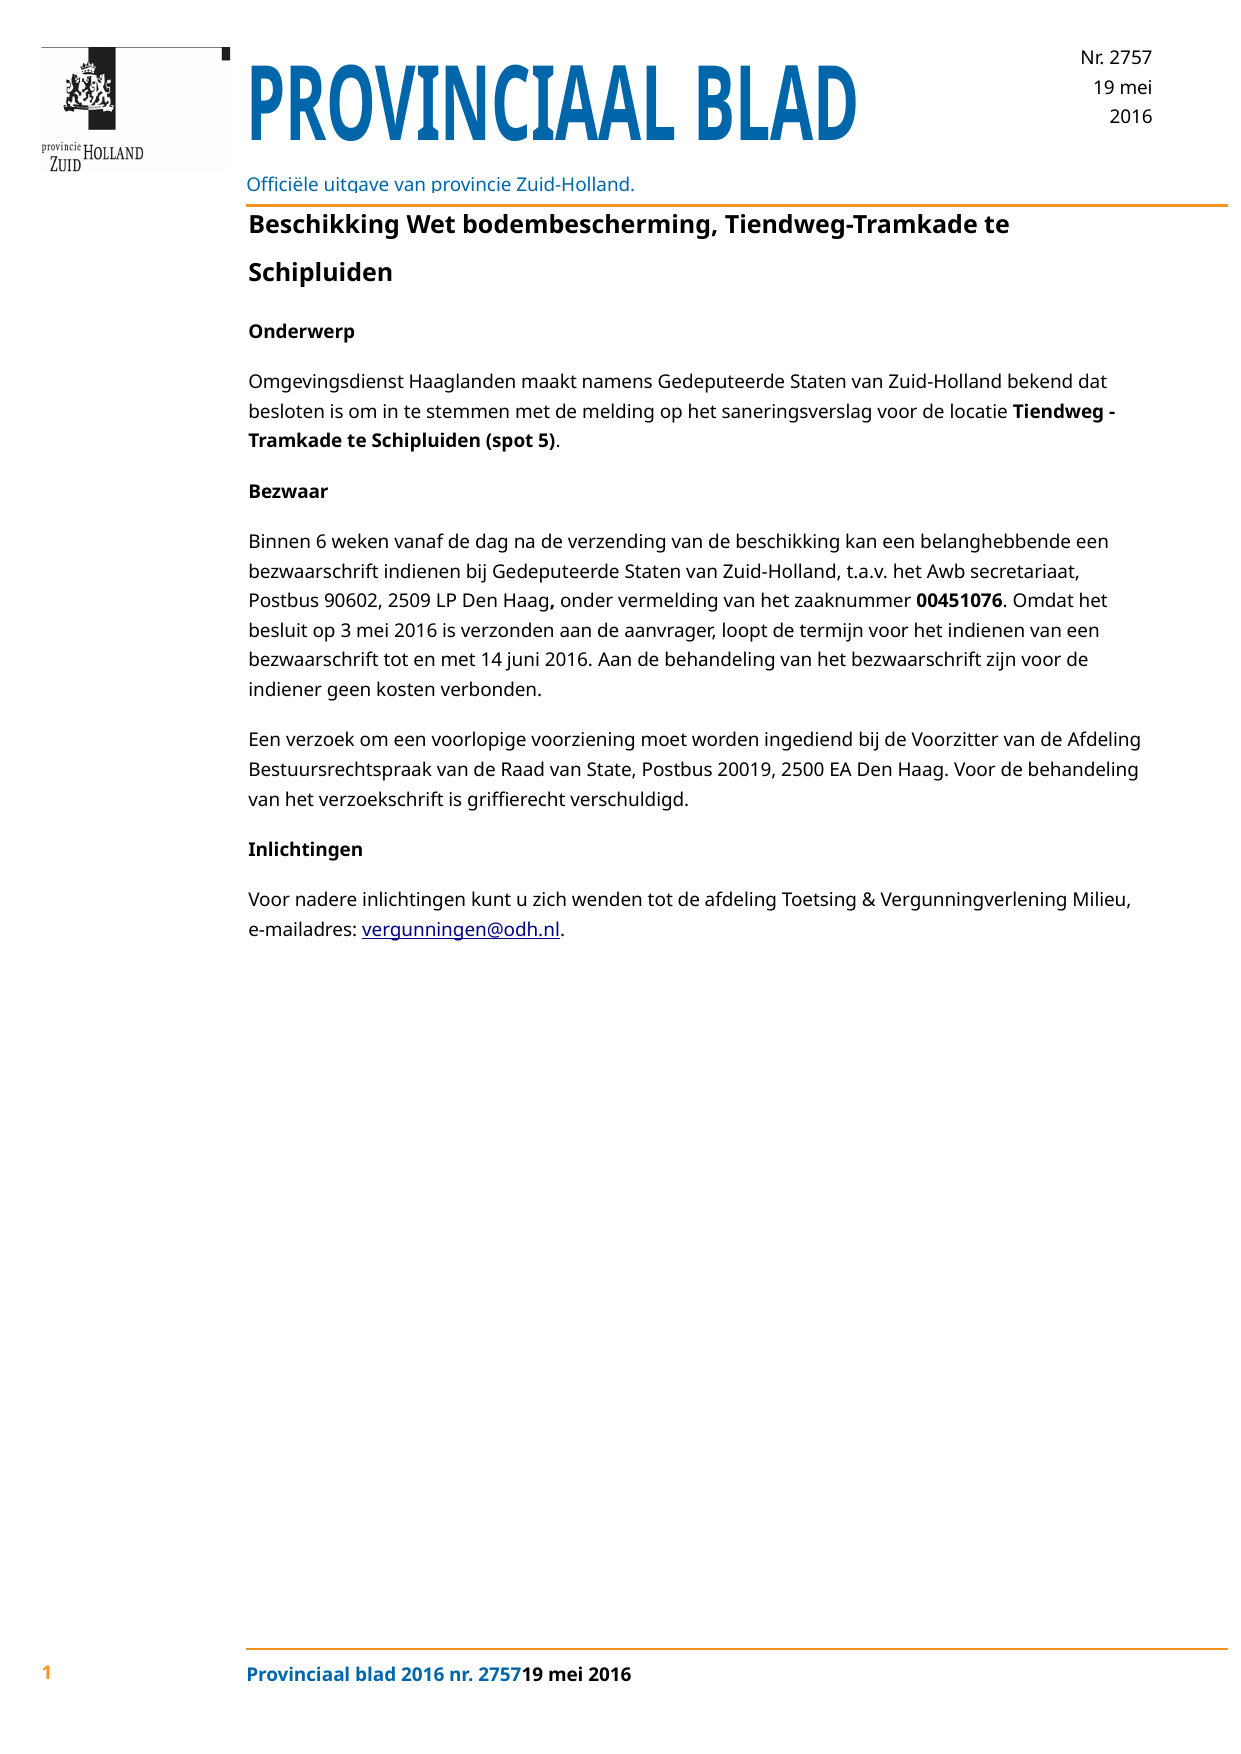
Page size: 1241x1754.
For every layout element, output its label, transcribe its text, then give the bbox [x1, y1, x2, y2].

text Inlichtingen [248, 836, 1152, 862]
text Voor nadere inlichtingen kunt u zich wenden tot de afdeling Toetsing & Vergunningverlening Milieu, e-mailadres: vergunningen@odh.nl. [248, 887, 1152, 942]
text Binnen 6 weken vanaf de dag na de verzending van de beschikking kan een belanghebbende een bezwaarschrift indienen bij Gedeputeerde Staten van Zuid-Holland, t.a.v. het Awb secretariaat, Postbus 90602, 2509 LP Den Haag, onder vermelding van het zaaknummer 00451076. Omdat het besluit op 3 mei 2016 is verzonden aan de aanvrager, loopt de termijn voor het indienen van een bezwaarschrift tot en met 14 juni 2016. Aan de behandeling van het bezwaarschrift zijn voor de indiener geen kosten verbonden. [248, 528, 1152, 702]
text Beschikking Wet bodembescherming, Tiendweg-Tramkade te Schipluiden [248, 207, 1152, 288]
text Een verzoek om een voorlopige voorziening moet worden ingediend bij de Voorzitter van de Afdeling Bestuursrechtspraak van de Raad van State, Postbus 20019, 2500 EA Den Haag. Voor de behandeling van het verzoekschrift is griffierecht verschuldigd. [248, 727, 1152, 812]
text Omgevingsdienst Haaglanden maakt namens Gedeputeerde Staten van Zuid-Holland bekend dat besloten is om in te stemmen met de melding op het saneringsverslag voor de locatie Tiendweg - Tramkade te Schipluiden (spot 5). [248, 368, 1152, 453]
picture [41, 47, 231, 172]
text Bezwaar [248, 478, 1152, 504]
text Onderwerp [248, 318, 1152, 344]
